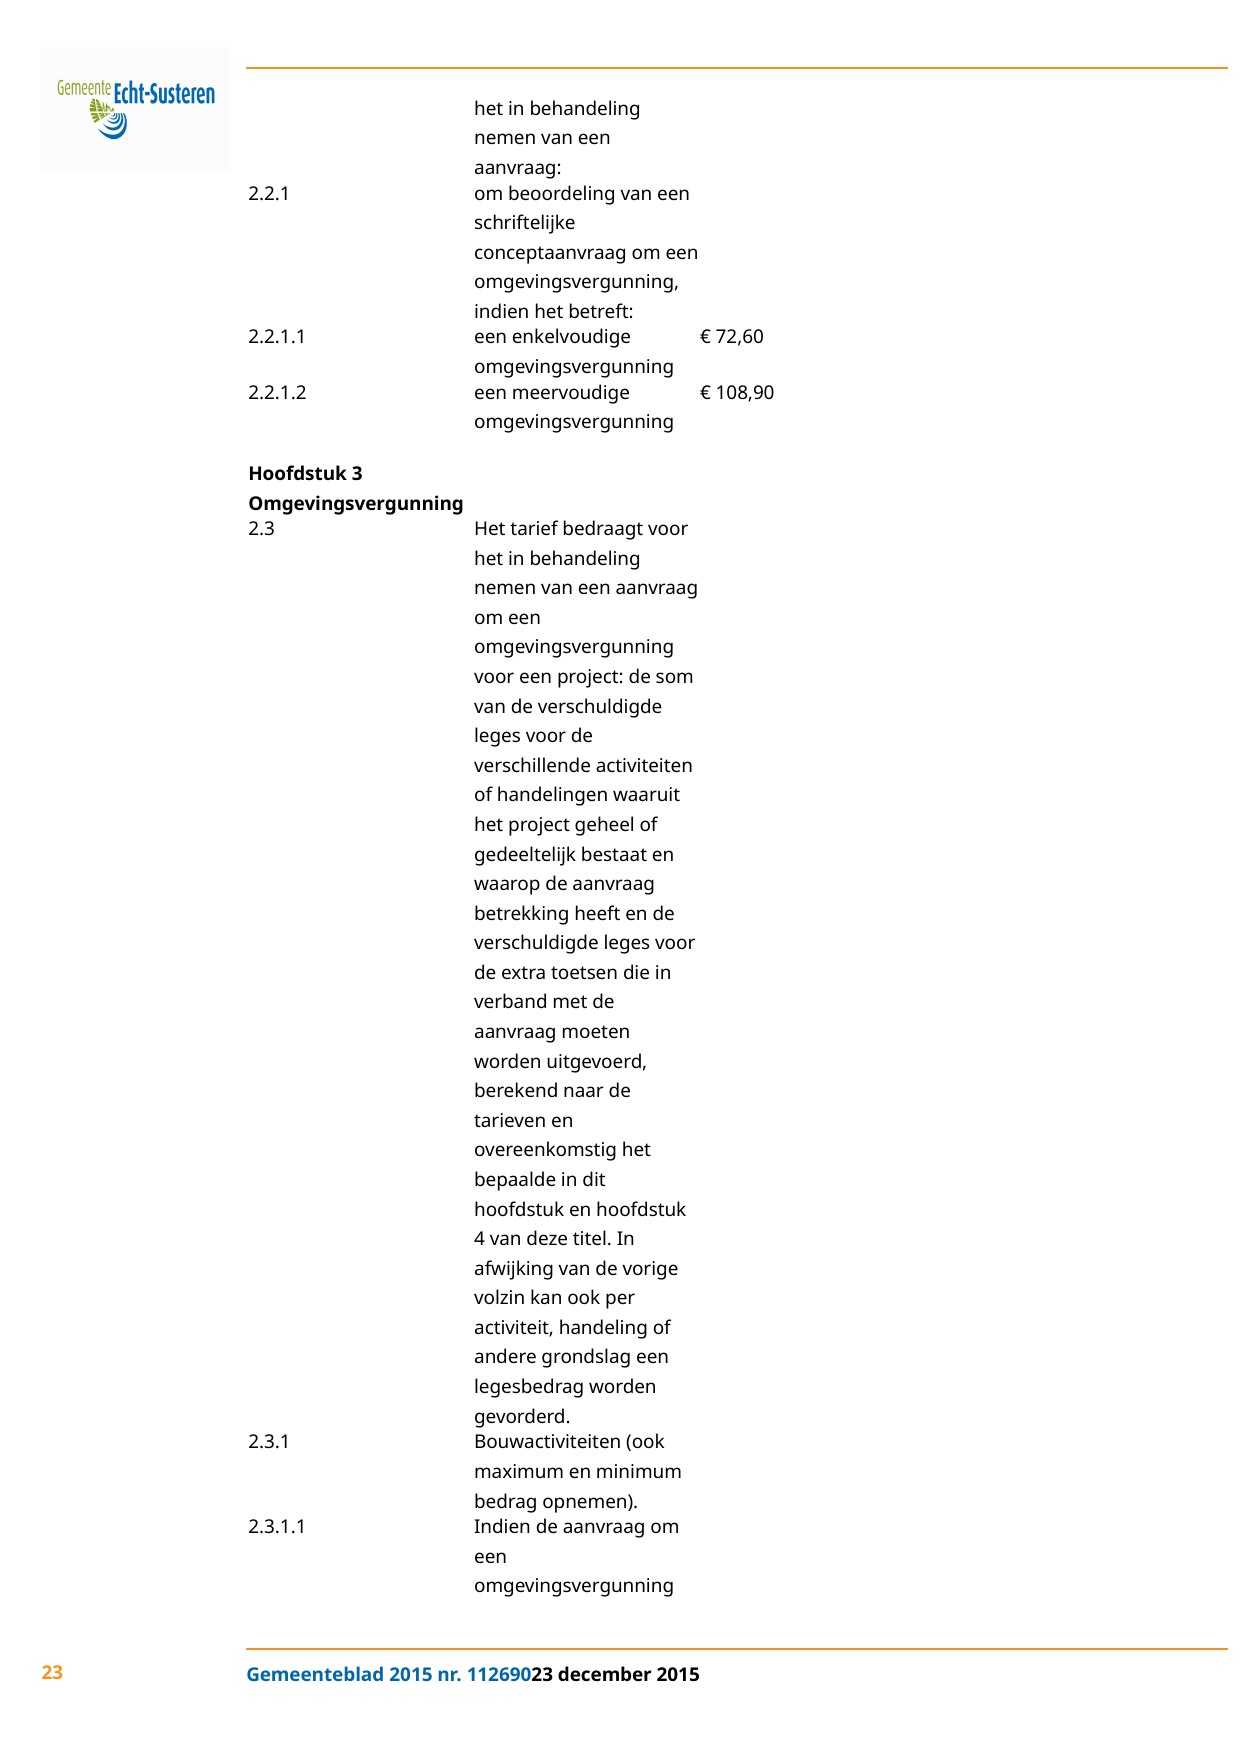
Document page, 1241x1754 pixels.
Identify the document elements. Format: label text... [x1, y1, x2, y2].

table_cell [474, 434, 700, 460]
table_cell [248, 95, 474, 180]
table_cell 2.3 [248, 515, 474, 1429]
table_cell [700, 460, 926, 515]
table_cell [700, 434, 926, 460]
table_cell € 108,90 [700, 379, 926, 434]
table_cell 2.2.1.1 [248, 324, 474, 379]
table_cell [926, 180, 1152, 324]
table_cell [700, 95, 926, 180]
table_cell om beoordeling van een schriftelijke conceptaanvraag om een omgevingsvergunning, indien het betreft: [474, 180, 700, 324]
table_cell [926, 379, 1152, 434]
table_cell een enkelvoudige omgevingsvergunning [474, 324, 700, 379]
table_cell 2.3.1.1 [248, 1514, 474, 1598]
picture [41, 47, 231, 172]
table_cell het in behandeling nemen van een aanvraag: [474, 95, 700, 180]
table_cell [926, 1514, 1152, 1598]
table_cell Het tarief bedraagt voor het in behandeling nemen van een aanvraag om een omgevingsvergunning voor een project: de som van de verschuldigde leges voor de verschillende activiteiten of handelingen waaruit het project geheel of gedeeltelijk bestaat en waarop de aanvraag betrekking heeft en de verschuldigde leges voor de extra toetsen die in verband met de aanvraag moeten worden uitgevoerd, berekend naar de tarieven en overeenkomstig het bepaalde in dit hoofdstuk en hoofdstuk 4 van deze titel. In afwijking van de vorige volzin kan ook per activiteit, handeling of andere grondslag een legesbedrag worden gevorderd. [474, 515, 700, 1429]
table_cell [926, 434, 1152, 460]
table_cell [700, 180, 926, 324]
table_cell [474, 460, 700, 515]
table_cell 2.2.1 [248, 180, 474, 324]
table_cell een meervoudige omgevingsvergunning [474, 379, 700, 434]
table_cell [926, 95, 1152, 180]
table_cell 2.3.1 [248, 1429, 474, 1513]
table_cell [700, 515, 926, 1429]
table_cell [700, 1514, 926, 1598]
table_cell Bouwactiviteiten (ook maximum en minimum bedrag opnemen). [474, 1429, 700, 1513]
table_cell Hoofdstuk 3 Omgevingsvergunning [248, 460, 474, 515]
table_cell [926, 324, 1152, 379]
table_cell [926, 1429, 1152, 1513]
table_cell Indien de aanvraag om een omgevingsvergunning [474, 1514, 700, 1598]
table_cell [926, 515, 1152, 1429]
table_cell 2.2.1.2 [248, 379, 474, 434]
table_cell € 72,60 [700, 324, 926, 379]
table_cell [248, 434, 474, 460]
table_cell [700, 1429, 926, 1513]
